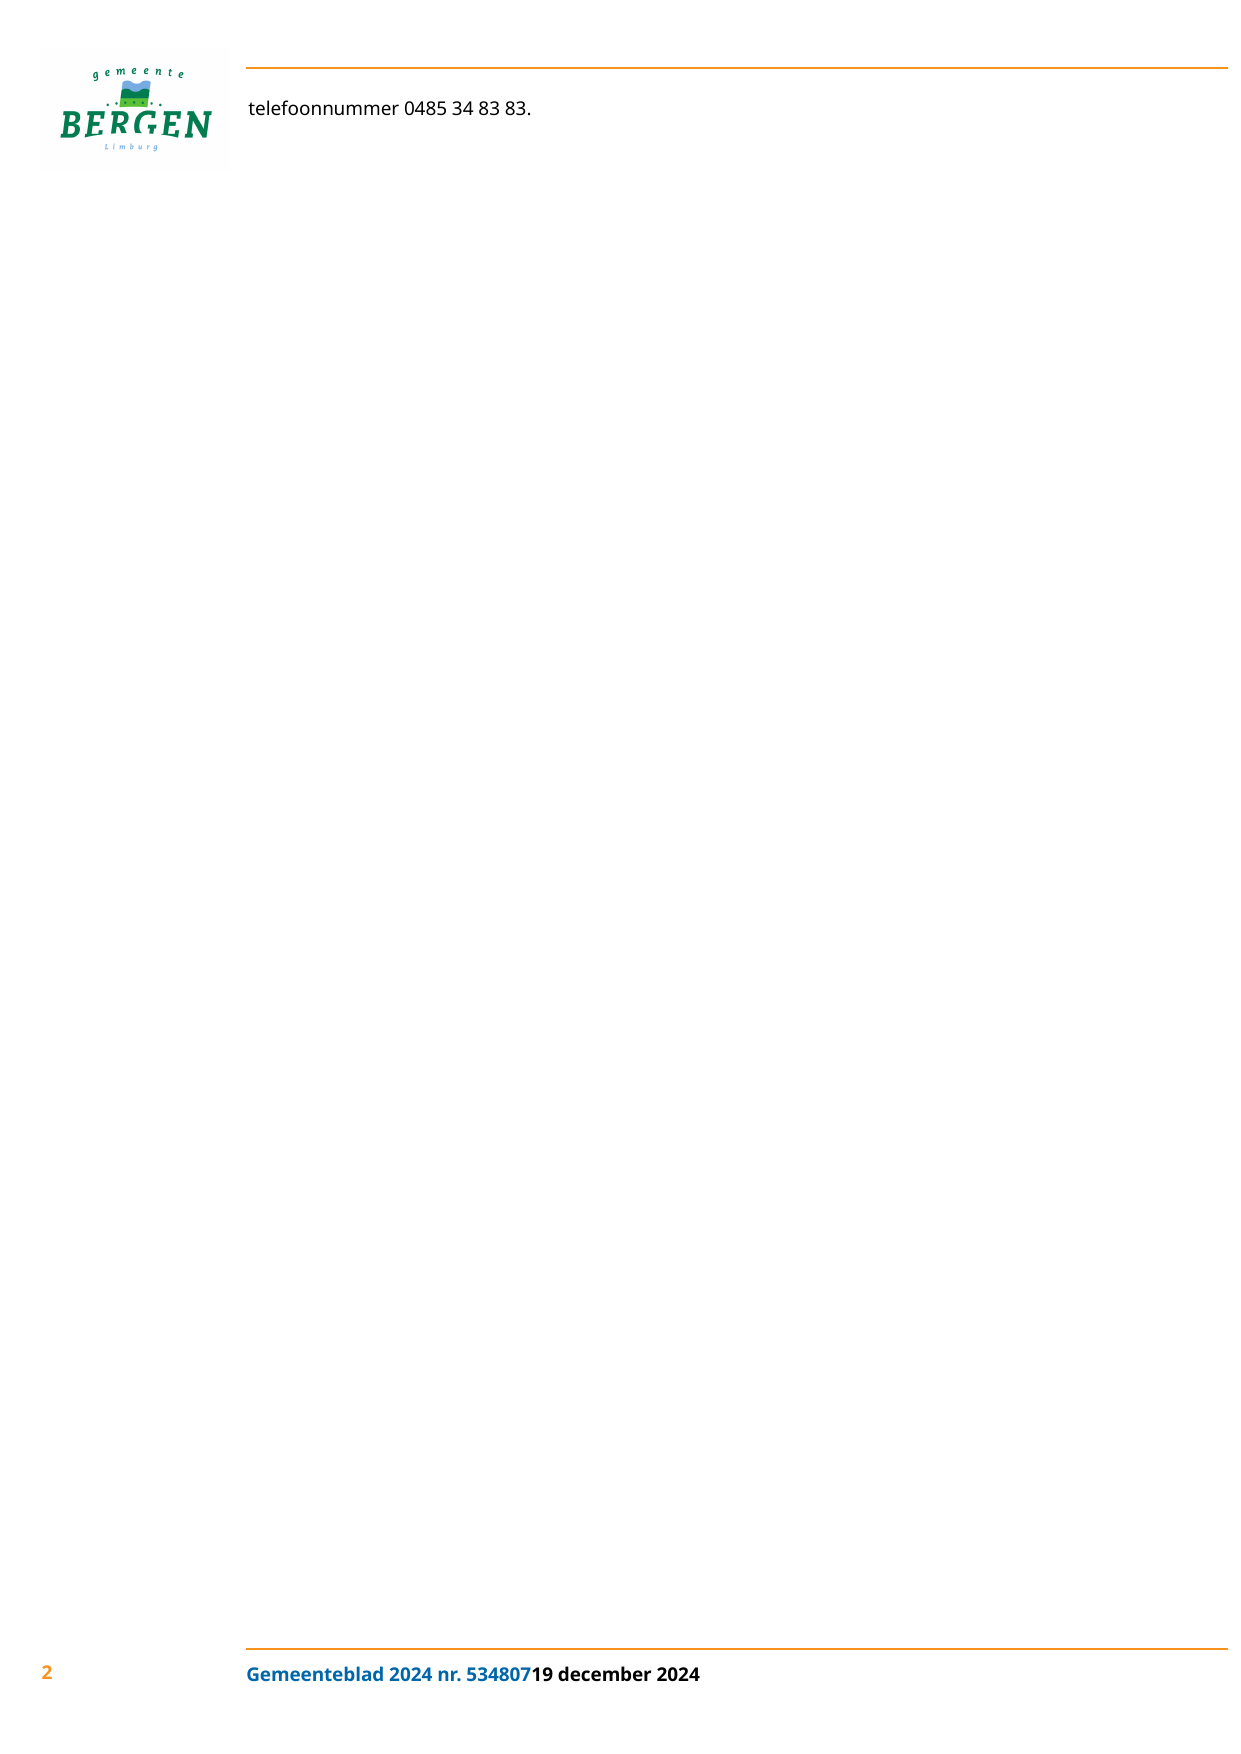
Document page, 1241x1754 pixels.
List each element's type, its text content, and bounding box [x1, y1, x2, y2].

text telefoonnummer 0485 34 83 83. [248, 95, 1152, 121]
picture [41, 47, 231, 172]
